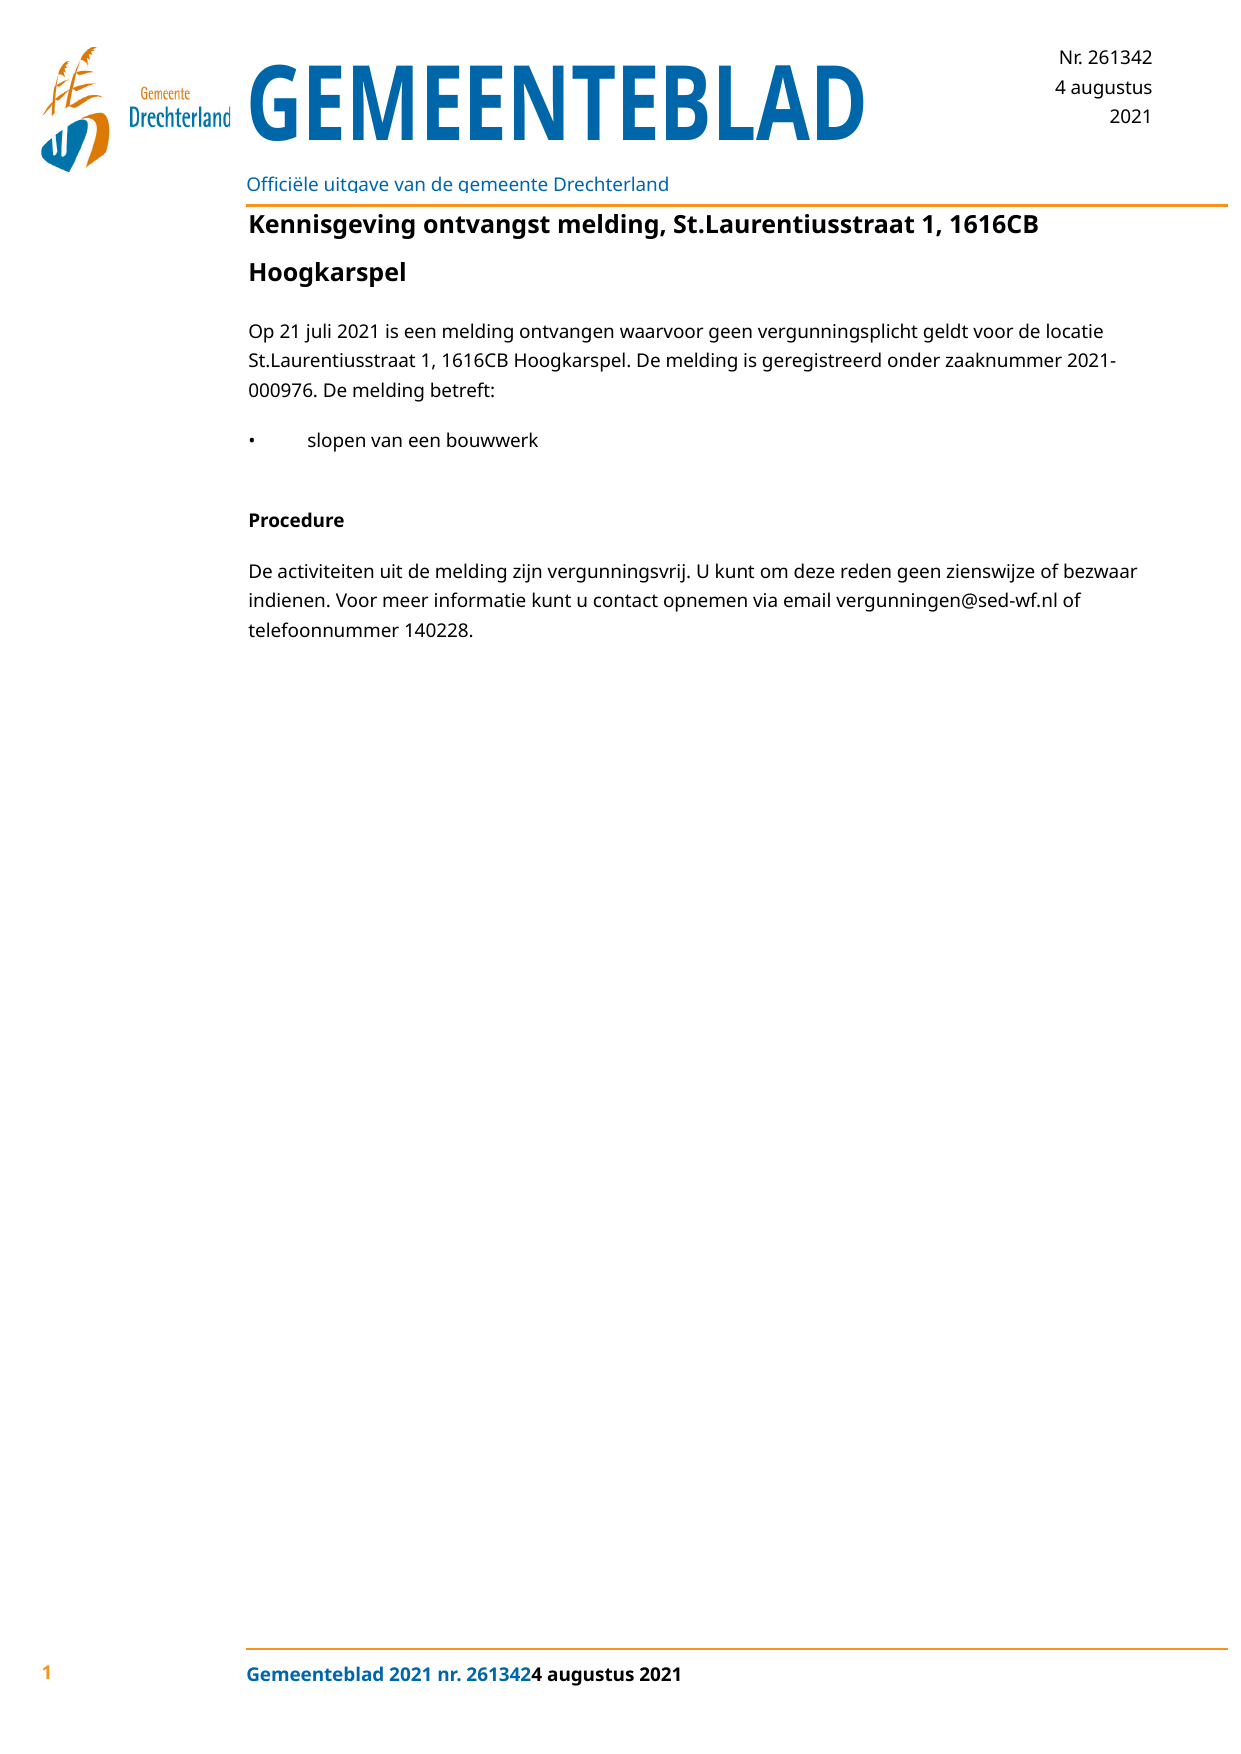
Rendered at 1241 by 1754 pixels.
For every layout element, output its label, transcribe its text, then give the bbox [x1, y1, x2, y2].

text Op 21 juli 2021 is een melding ontvangen waarvoor geen vergunningsplicht geldt voor de locatie St.Laurentiusstraat 1, 1616CB Hoogkarspel. De melding is geregistreerd onder zaaknummer 2021-000976. De melding betreft: [248, 318, 1152, 403]
picture [41, 47, 231, 172]
text Kennisgeving ontvangst melding, St.Laurentiusstraat 1, 1616CB Hoogkarspel [248, 207, 1152, 288]
list slopen van een bouwwerk [248, 427, 1152, 453]
picture [41, 158, 64, 172]
text De activiteiten uit de melding zijn vergunningsvrij. U kunt om deze reden geen zienswijze of bezwaar indienen. Voor meer informatie kunt u contact opnemen via email vergunningen@sed-wf.nl of telefoonnummer 140228. [248, 558, 1152, 643]
text Procedure [248, 507, 1152, 533]
picture [226, 115, 231, 124]
